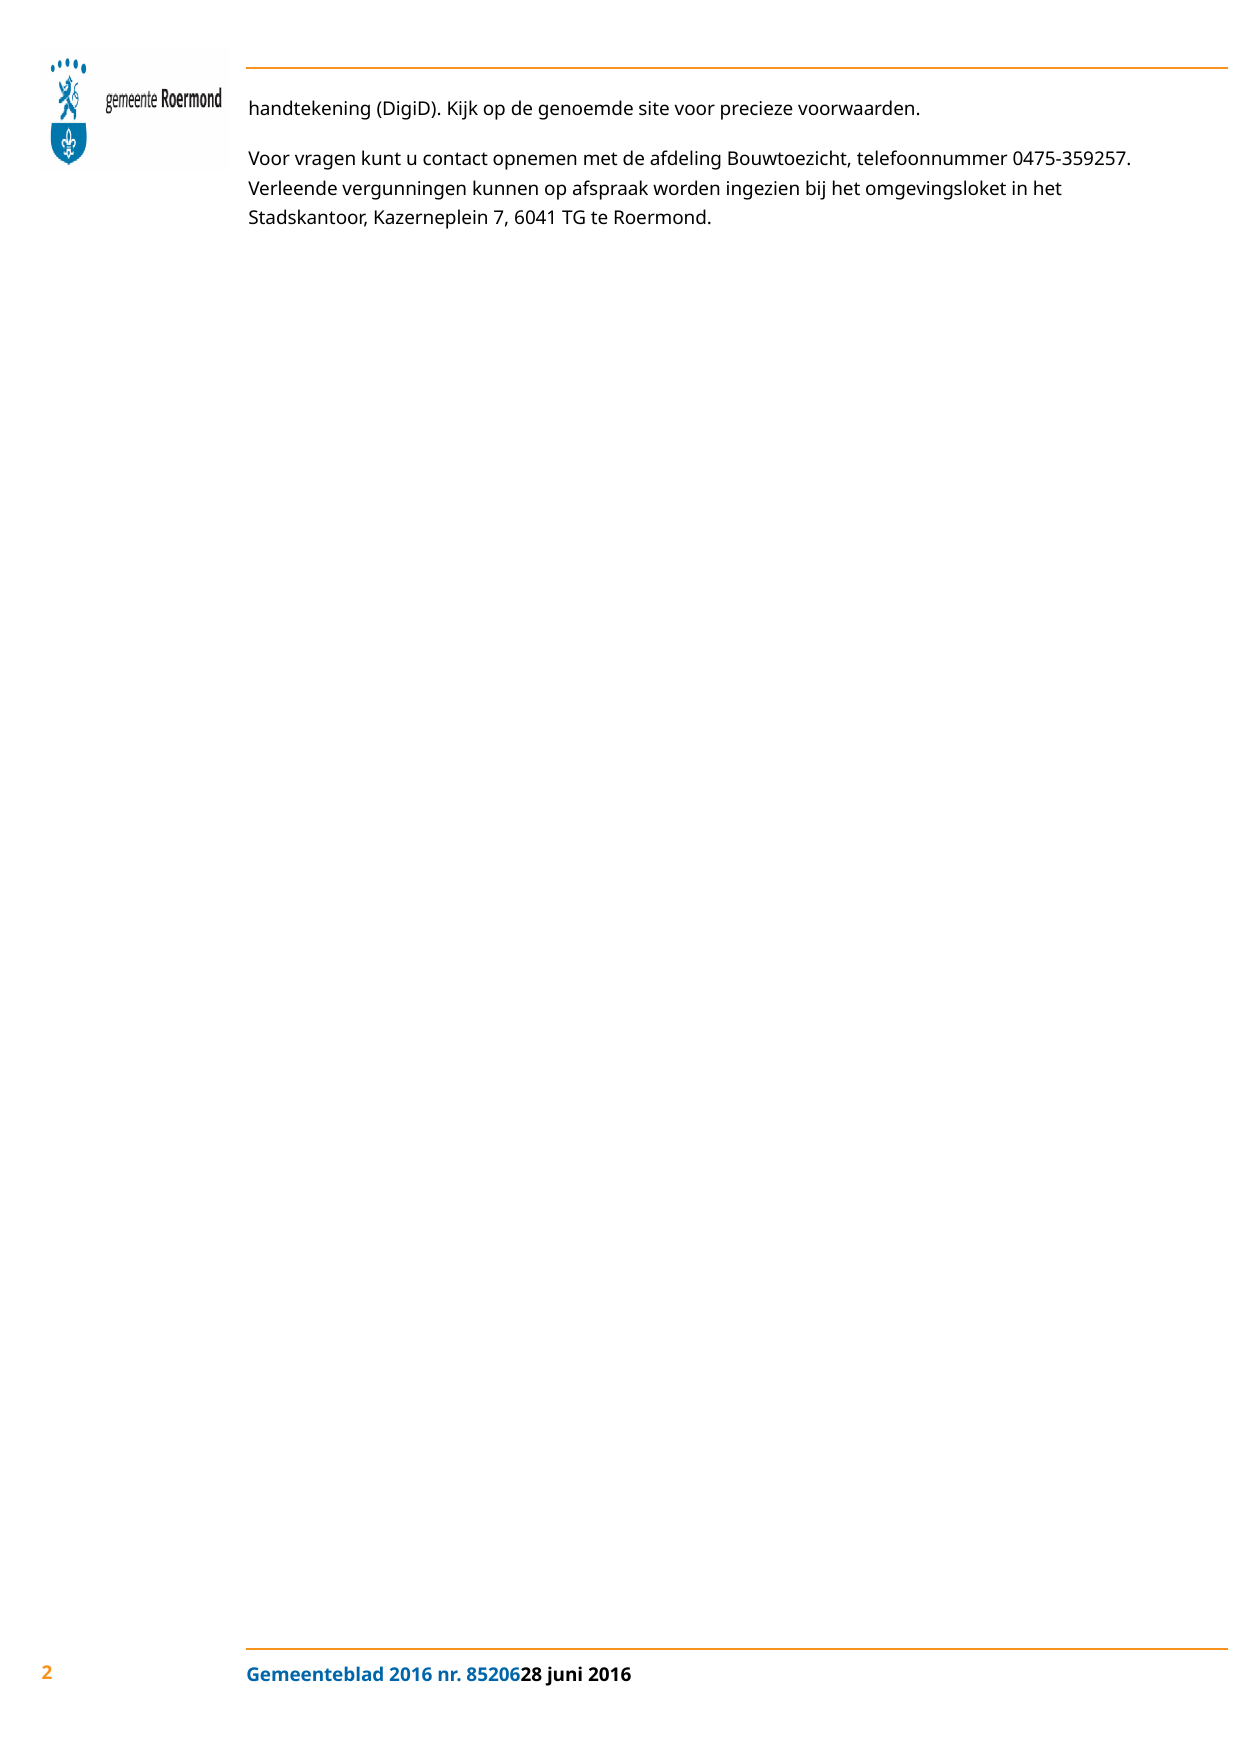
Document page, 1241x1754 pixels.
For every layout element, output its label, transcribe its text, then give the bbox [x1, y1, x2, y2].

text Voor vragen kunt u contact opnemen met de afdeling Bouwtoezicht, telefoonnummer 0475-359257. Verleende vergunningen kunnen op afspraak worden ingezien bij het omgevingsloket in het Stadskantoor, Kazerneplein 7, 6041 TG te Roermond. [248, 145, 1152, 230]
text handtekening (DigiD). Kijk op de genoemde site voor precieze voorwaarden. [248, 95, 1152, 121]
picture [41, 47, 231, 172]
